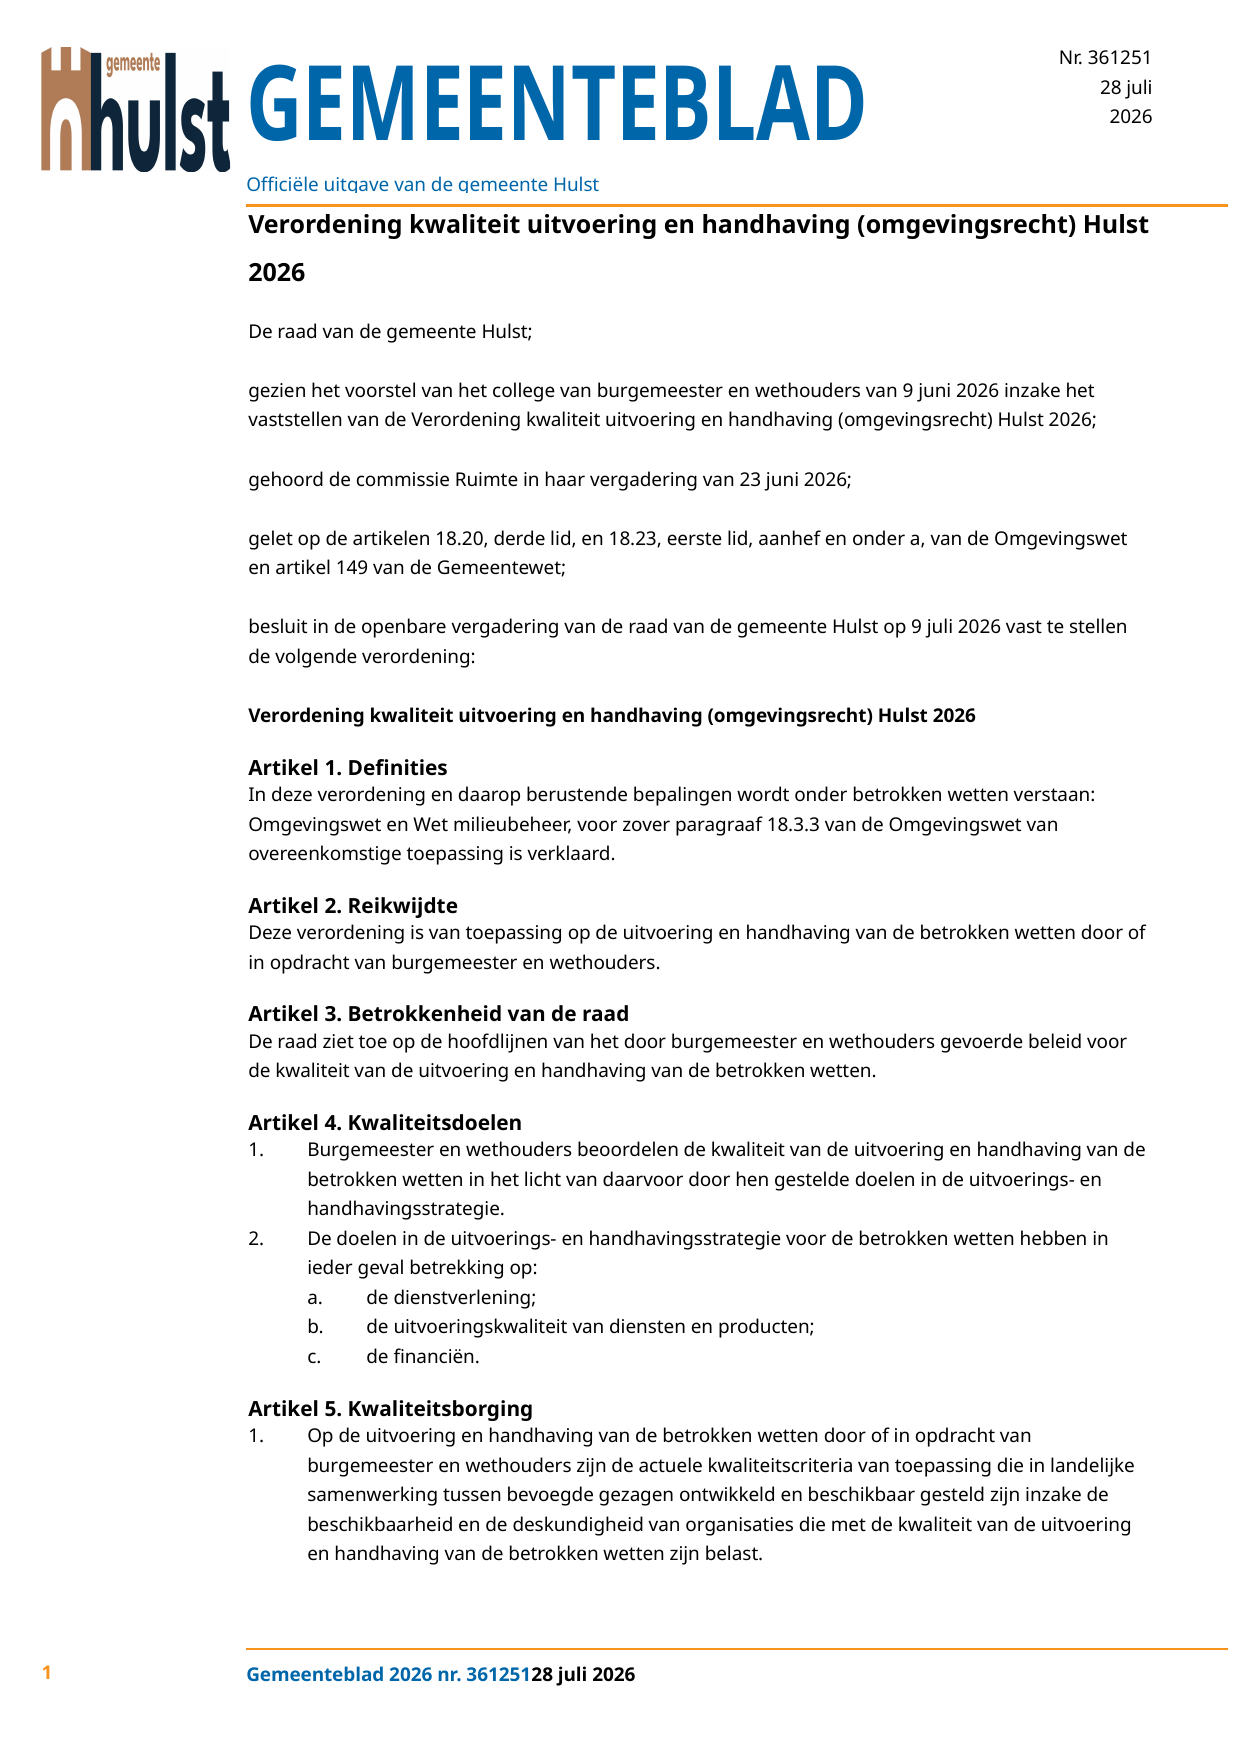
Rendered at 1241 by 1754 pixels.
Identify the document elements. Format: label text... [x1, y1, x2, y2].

picture [41, 47, 231, 172]
text Artikel 3. Betrokkenheid van de raad [248, 999, 1152, 1028]
list de financiën. [307, 1343, 1152, 1369]
text Verordening kwaliteit uitvoering en handhaving (omgevingsrecht) Hulst 2026 [248, 207, 1152, 288]
list de dienstverlening; [307, 1284, 1152, 1310]
text De raad van de gemeente Hulst; [248, 318, 1152, 344]
text Artikel 1. Definities [248, 753, 1152, 781]
list Burgemeester en wethouders beoordelen de kwaliteit van de uitvoering en handhaving van de betrokken wetten in het licht van daarvoor door hen gestelde doelen in de uitvoerings- en handhavingsstrategie. [248, 1136, 1152, 1221]
text gezien het voorstel van het college van burgemeester en wethouders van 9 juni 2026 inzake het vaststellen van de Verordening kwaliteit uitvoering en handhaving (omgevingsrecht) Hulst 2026; [248, 377, 1152, 432]
list Op de uitvoering en handhaving van de betrokken wetten door of in opdracht van burgemeester en wethouders zijn de actuele kwaliteitscriteria van toepassing die in landelijke samenwerking tussen bevoegde gezagen ontwikkeld en beschikbaar gesteld zijn inzake de beschikbaarheid en de deskundigheid van organisaties die met de kwaliteit van de uitvoering en handhaving van de betrokken wetten zijn belast. [248, 1422, 1152, 1566]
text De raad ziet toe op de hoofdlijnen van het door burgemeester en wethouders gevoerde beleid voor de kwaliteit van de uitvoering en handhaving van de betrokken wetten. [248, 1028, 1152, 1083]
list de uitvoeringskwaliteit van diensten en producten; [307, 1314, 1152, 1339]
list De doelen in de uitvoerings- en handhavingsstrategie voor de betrokken wetten hebben in ieder geval betrekking op: [248, 1225, 1152, 1280]
text Artikel 5. Kwaliteitsborging [248, 1394, 1152, 1422]
text Artikel 4. Kwaliteitsdoelen [248, 1108, 1152, 1136]
text gelet op de artikelen 18.20, derde lid, en 18.23, eerste lid, aanhef en onder a, van de Omgevingswet en artikel 149 van de Gemeentewet; [248, 525, 1152, 580]
text Deze verordening is van toepassing op de uitvoering en handhaving van de betrokken wetten door of in opdracht van burgemeester en wethouders. [248, 919, 1152, 975]
text Verordening kwaliteit uitvoering en handhaving (omgevingsrecht) Hulst 2026 [248, 702, 1152, 728]
text besluit in de openbare vergadering van de raad van de gemeente Hulst op 9 juli 2026 vast te stellen de volgende verordening: [248, 614, 1152, 669]
text Artikel 2. Reikwijdte [248, 891, 1152, 919]
text In deze verordening en daarop berustende bepalingen wordt onder betrokken wetten verstaan: Omgevingswet en Wet milieubeheer, voor zover paragraaf 18.3.3 van de Omgevingswet van overeenkomstige toepassing is verklaard. [248, 781, 1152, 866]
text gehoord de commissie Ruimte in haar vergadering van 23 juni 2026; [248, 466, 1152, 492]
